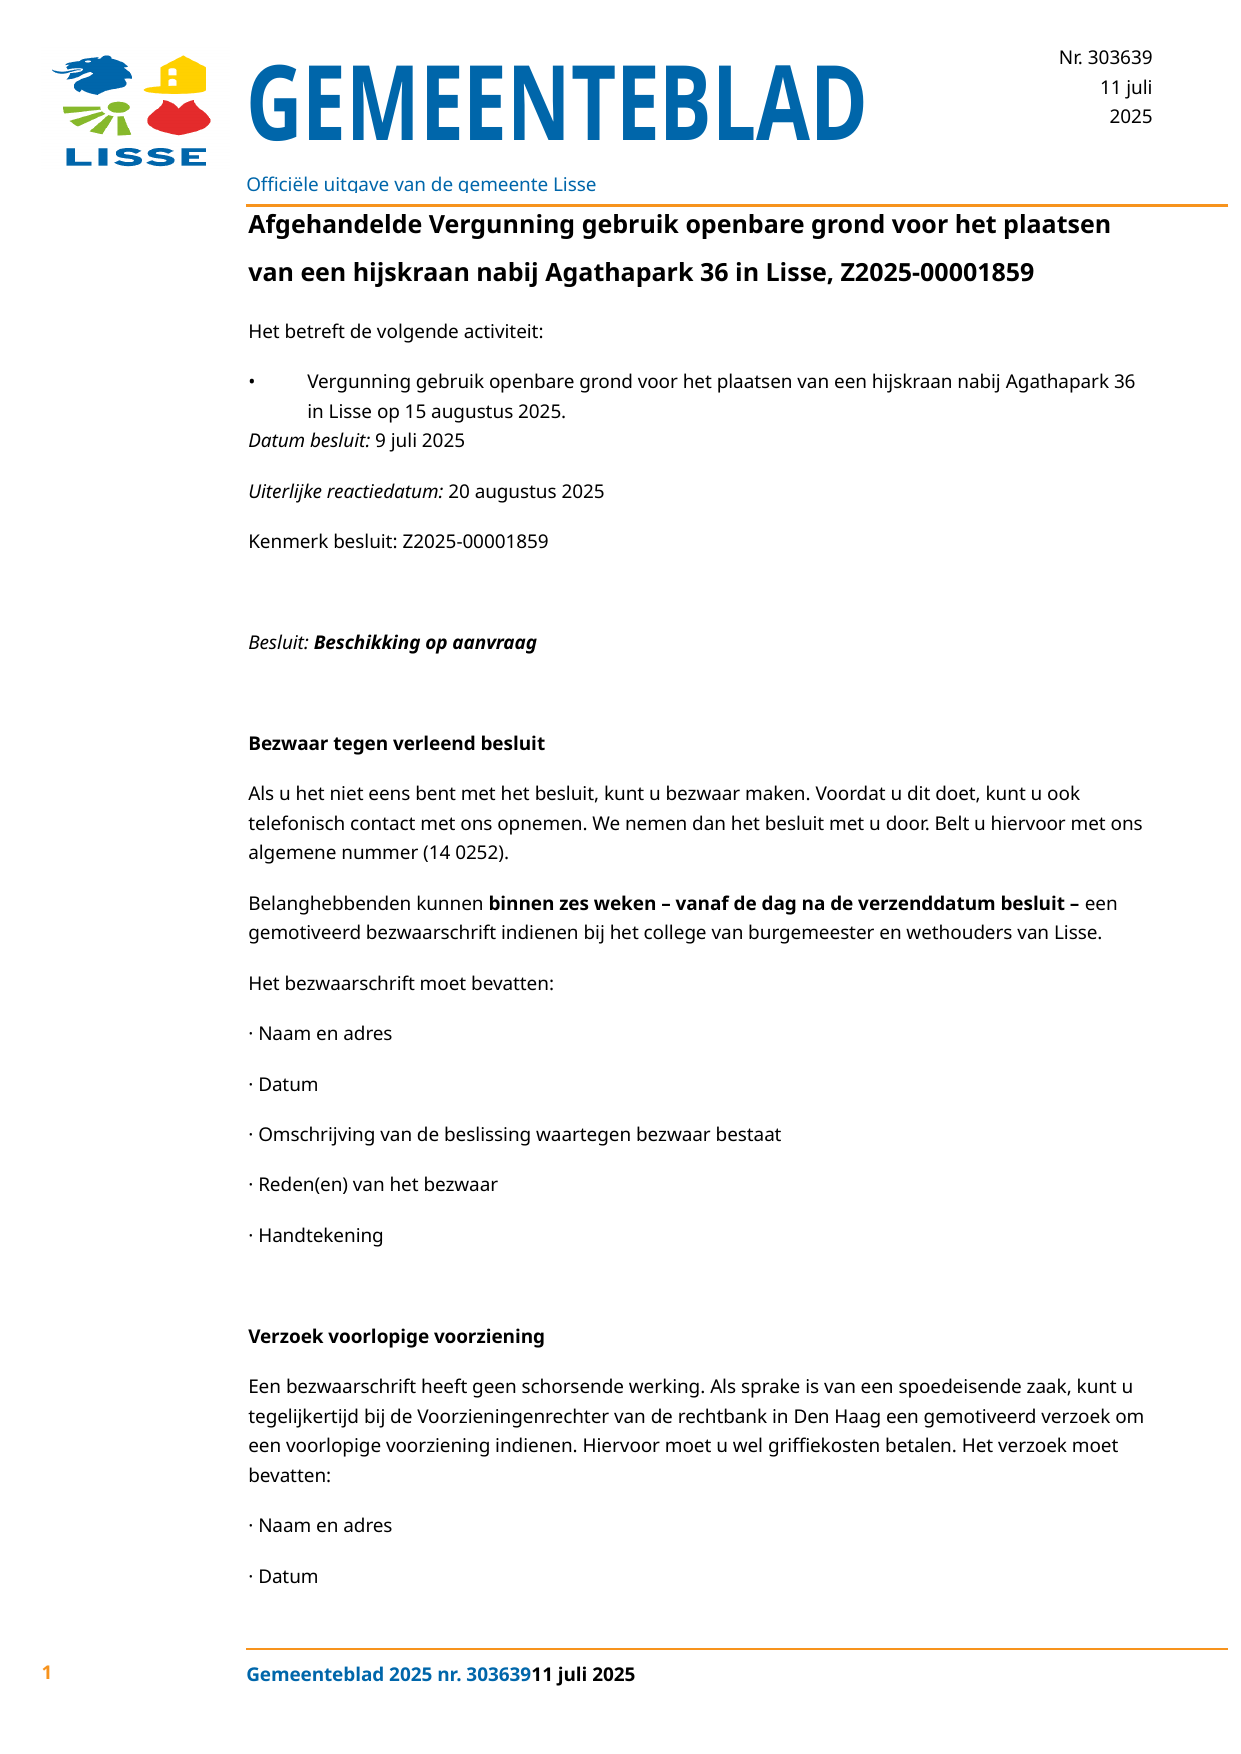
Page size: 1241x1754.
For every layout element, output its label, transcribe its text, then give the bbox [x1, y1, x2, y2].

text Belanghebbenden kunnen binnen zes weken – vanaf de dag na de verzenddatum besluit – een gemotiveerd bezwaarschrift indienen bij het college van burgemeester en wethouders van Lisse. [248, 890, 1152, 945]
text Datum besluit: 9 juli 2025 [248, 427, 1152, 453]
text · Handtekening [248, 1222, 1152, 1248]
text Verzoek voorlopige voorziening [248, 1323, 1152, 1349]
list Vergunning gebruik openbare grond voor het plaatsen van een hijskraan nabij Agathapark 36 in Lisse op 15 augustus 2025. [248, 368, 1152, 424]
text Het betreft de volgende activiteit: [248, 318, 1152, 344]
text · Datum [248, 1563, 1152, 1589]
text · Reden(en) van het bezwaar [248, 1172, 1152, 1197]
text Kenmerk besluit: Z2025-00001859 [248, 528, 1152, 554]
text Uiterlijke reactiedatum: 20 augustus 2025 [248, 478, 1152, 504]
text · Omschrijving van de beslissing waartegen bezwaar bestaat [248, 1121, 1152, 1147]
text Bezwaar tegen verleend besluit [248, 730, 1152, 756]
text · Naam en adres [248, 1020, 1152, 1046]
picture [41, 47, 231, 172]
text Als u het niet eens bent met het besluit, kunt u bezwaar maken. Voordat u dit doet, kunt u ook telefonisch contact met ons opnemen. We nemen dan het besluit met u door. Belt u hiervoor met ons algemene nummer (14 0252). [248, 780, 1152, 865]
text Afgehandelde Vergunning gebruik openbare grond voor het plaatsen van een hijskraan nabij Agathapark 36 in Lisse, Z2025-00001859 [248, 207, 1152, 288]
text Het bezwaarschrift moet bevatten: [248, 970, 1152, 996]
text Een bezwaarschrift heeft geen schorsende werking. Als sprake is van een spoedeisende zaak, kunt u tegelijkertijd bij de Voorzieningenrechter van de rechtbank in Den Haag een gemotiveerd verzoek om een voorlopige voorziening indienen. Hiervoor moet u wel griffiekosten betalen. Het verzoek moet bevatten: [248, 1373, 1152, 1488]
text Besluit: Beschikking op aanvraag [248, 629, 1152, 655]
text · Datum [248, 1071, 1152, 1097]
text · Naam en adres [248, 1512, 1152, 1538]
